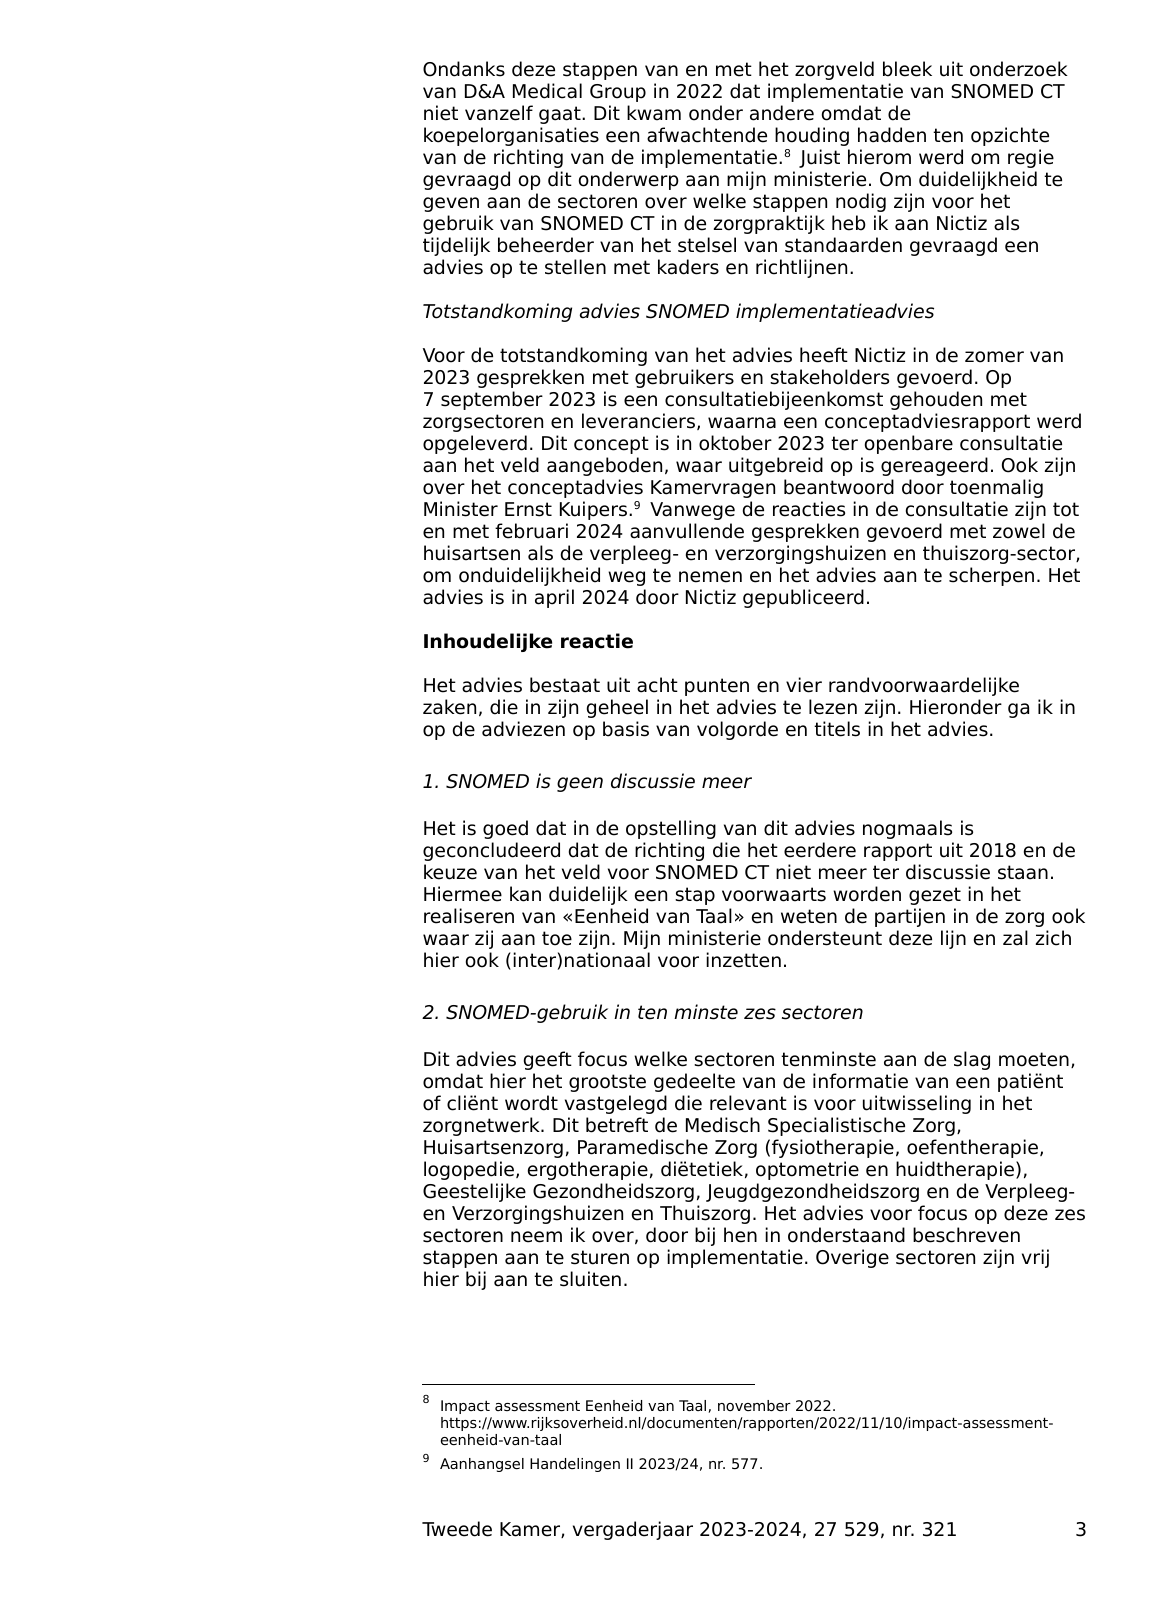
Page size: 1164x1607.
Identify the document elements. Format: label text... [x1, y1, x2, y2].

text Impact assessment Eenheid van Taal, november 2022. https://www.rijksoverheid.nl/documenten/rapporten/2022/11/10/impact-assessment-eenheid-van-taal [422, 1393, 1087, 1449]
subtitle 2. SNOMED-gebruik in ten minste zes sectoren [422, 1002, 1087, 1024]
text Aanhangsel Handelingen II 2023/24, nr. 577. [422, 1452, 1087, 1474]
subtitle Totstandkoming advies SNOMED implementatieadvies [422, 301, 1087, 323]
text Dit advies geeft focus welke sectoren tenminste aan de slag moeten, omdat hier het grootste gedeelte van de informatie van een patiënt of cliënt wordt vastgelegd die relevant is voor uitwisseling in het zorgnetwerk. Dit betreft de Medisch Specialistische Zorg, Huisartsenzorg, Paramedische Zorg (fysiotherapie, oefentherapie, logopedie, ergotherapie, diëtetiek, optometrie en huidtherapie), Geestelijke Gezondheidszorg, Jeugdgezondheidszorg en de Verpleeg- en Verzorgingshuizen en Thuiszorg. Het advies voor focus op deze zes sectoren neem ik over, door bij hen in onderstaand beschreven stappen aan te sturen op implementatie. Overige sectoren zijn vrij hier bij aan te sluiten. [422, 1049, 1087, 1291]
subtitle Inhoudelijke reactie [422, 631, 1087, 653]
subtitle 1. SNOMED is geen discussie meer [422, 771, 1087, 793]
text Het is goed dat in de opstelling van dit advies nogmaals is geconcludeerd dat de richting die het eerdere rapport uit 2018 en de keuze van het veld voor SNOMED CT niet meer ter discussie staan. Hiermee kan duidelijk een stap voorwaarts worden gezet in het realiseren van «Eenheid van Taal» en weten de partijen in de zorg ook waar zij aan toe zijn. Mijn ministerie ondersteunt deze lijn en zal zich hier ook (inter)nationaal voor inzetten. [422, 818, 1087, 972]
text Voor de totstandkoming van het advies heeft Nictiz in de zomer van 2023 gesprekken met gebruikers en stakeholders gevoerd. Op 7 september 2023 is een consultatiebijeenkomst gehouden met zorgsectoren en leveranciers, waarna een conceptadviesrapport werd opgeleverd. Dit concept is in oktober 2023 ter openbare consultatie aan het veld aangeboden, waar uitgebreid op is gereageerd. Ook zijn over het conceptadvies Kamervragen beantwoord door toenmalig Minister Ernst Kuipers. Vanwege de reacties in de consultatie zijn tot en met februari 2024 aanvullende gesprekken gevoerd met zowel de huisartsen als de verpleeg- en verzorgingshuizen en thuiszorg-sector, om onduidelijkheid weg te nemen en het advies aan te scherpen. Het advies is in april 2024 door Nictiz gepubliceerd. [422, 345, 1087, 609]
text Ondanks deze stappen van en met het zorgveld bleek uit onderzoek van D&A Medical Group in 2022 dat implementatie van SNOMED CT niet vanzelf gaat. Dit kwam onder andere omdat de koepelorganisaties een afwachtende houding hadden ten opzichte van de richting van de implementatie. Juist hierom werd om regie gevraagd op dit onderwerp aan mijn ministerie. Om duidelijkheid te geven aan de sectoren over welke stappen nodig zijn voor het gebruik van SNOMED CT in de zorgpraktijk heb ik aan Nictiz als tijdelijk beheerder van het stelsel van standaarden gevraagd een advies op te stellen met kaders en richtlijnen. [422, 59, 1087, 279]
text Het advies bestaat uit acht punten en vier randvoorwaardelijke zaken, die in zijn geheel in het advies te lezen zijn. Hieronder ga ik in op de adviezen op basis van volgorde en titels in het advies. [422, 675, 1087, 741]
